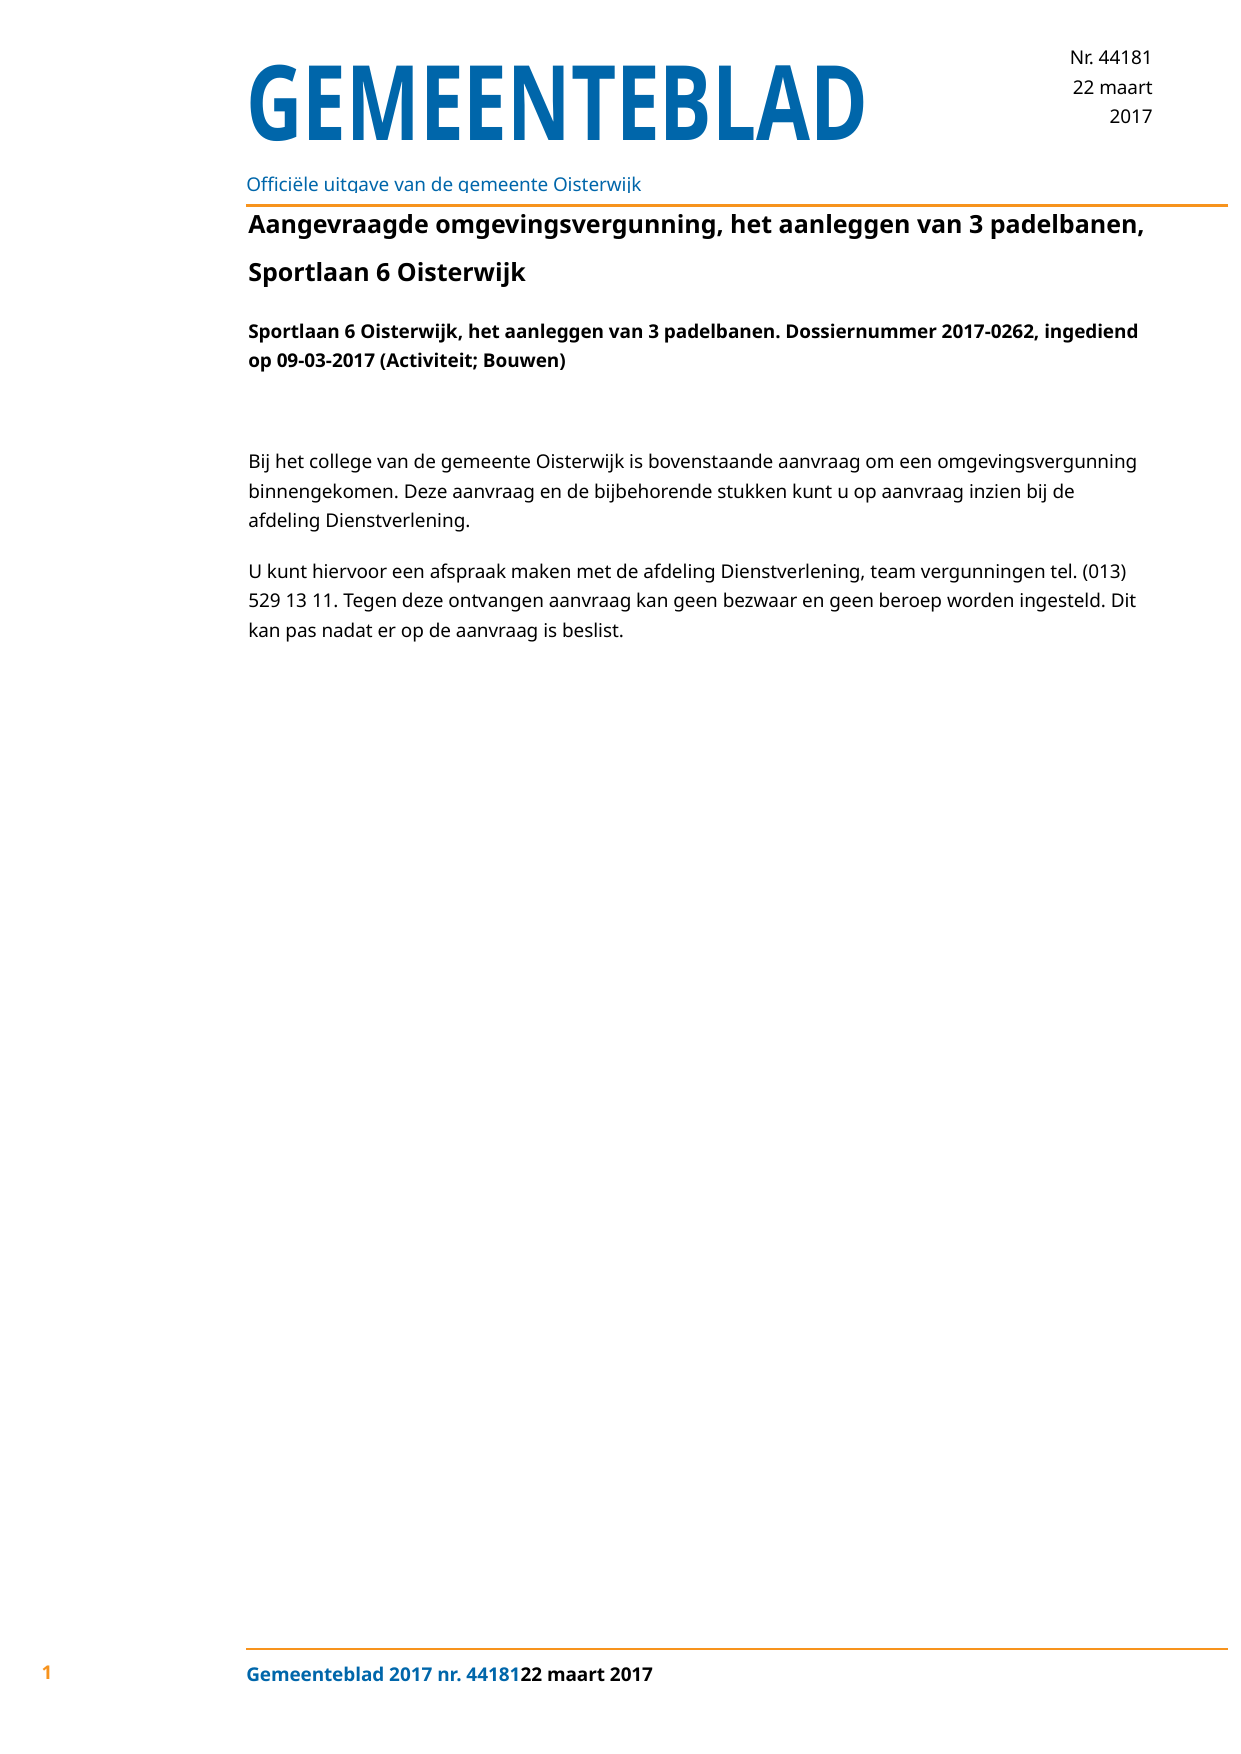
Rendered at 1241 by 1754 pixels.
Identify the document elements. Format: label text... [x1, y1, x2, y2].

text U kunt hiervoor een afspraak maken met de afdeling Dienstverlening, team vergunningen tel. (013) 529 13 11. Tegen deze ontvangen aanvraag kan geen bezwaar en geen beroep worden ingesteld. Dit kan pas nadat er op de aanvraag is beslist. [248, 558, 1152, 643]
text Aangevraagde omgevingsvergunning, het aanleggen van 3 padelbanen, Sportlaan 6 Oisterwijk [248, 207, 1152, 288]
picture [41, 47, 231, 172]
text Bij het college van de gemeente Oisterwijk is bovenstaande aanvraag om een omgevingsvergunning binnengekomen. Deze aanvraag en de bijbehorende stukken kunt u op aanvraag inzien bij de afdeling Dienstverlening. [248, 448, 1152, 533]
text Sportlaan 6 Oisterwijk, het aanleggen van 3 padelbanen. Dossiernummer 2017-0262, ingediend op 09-03-2017 (Activiteit; Bouwen) [248, 318, 1152, 373]
